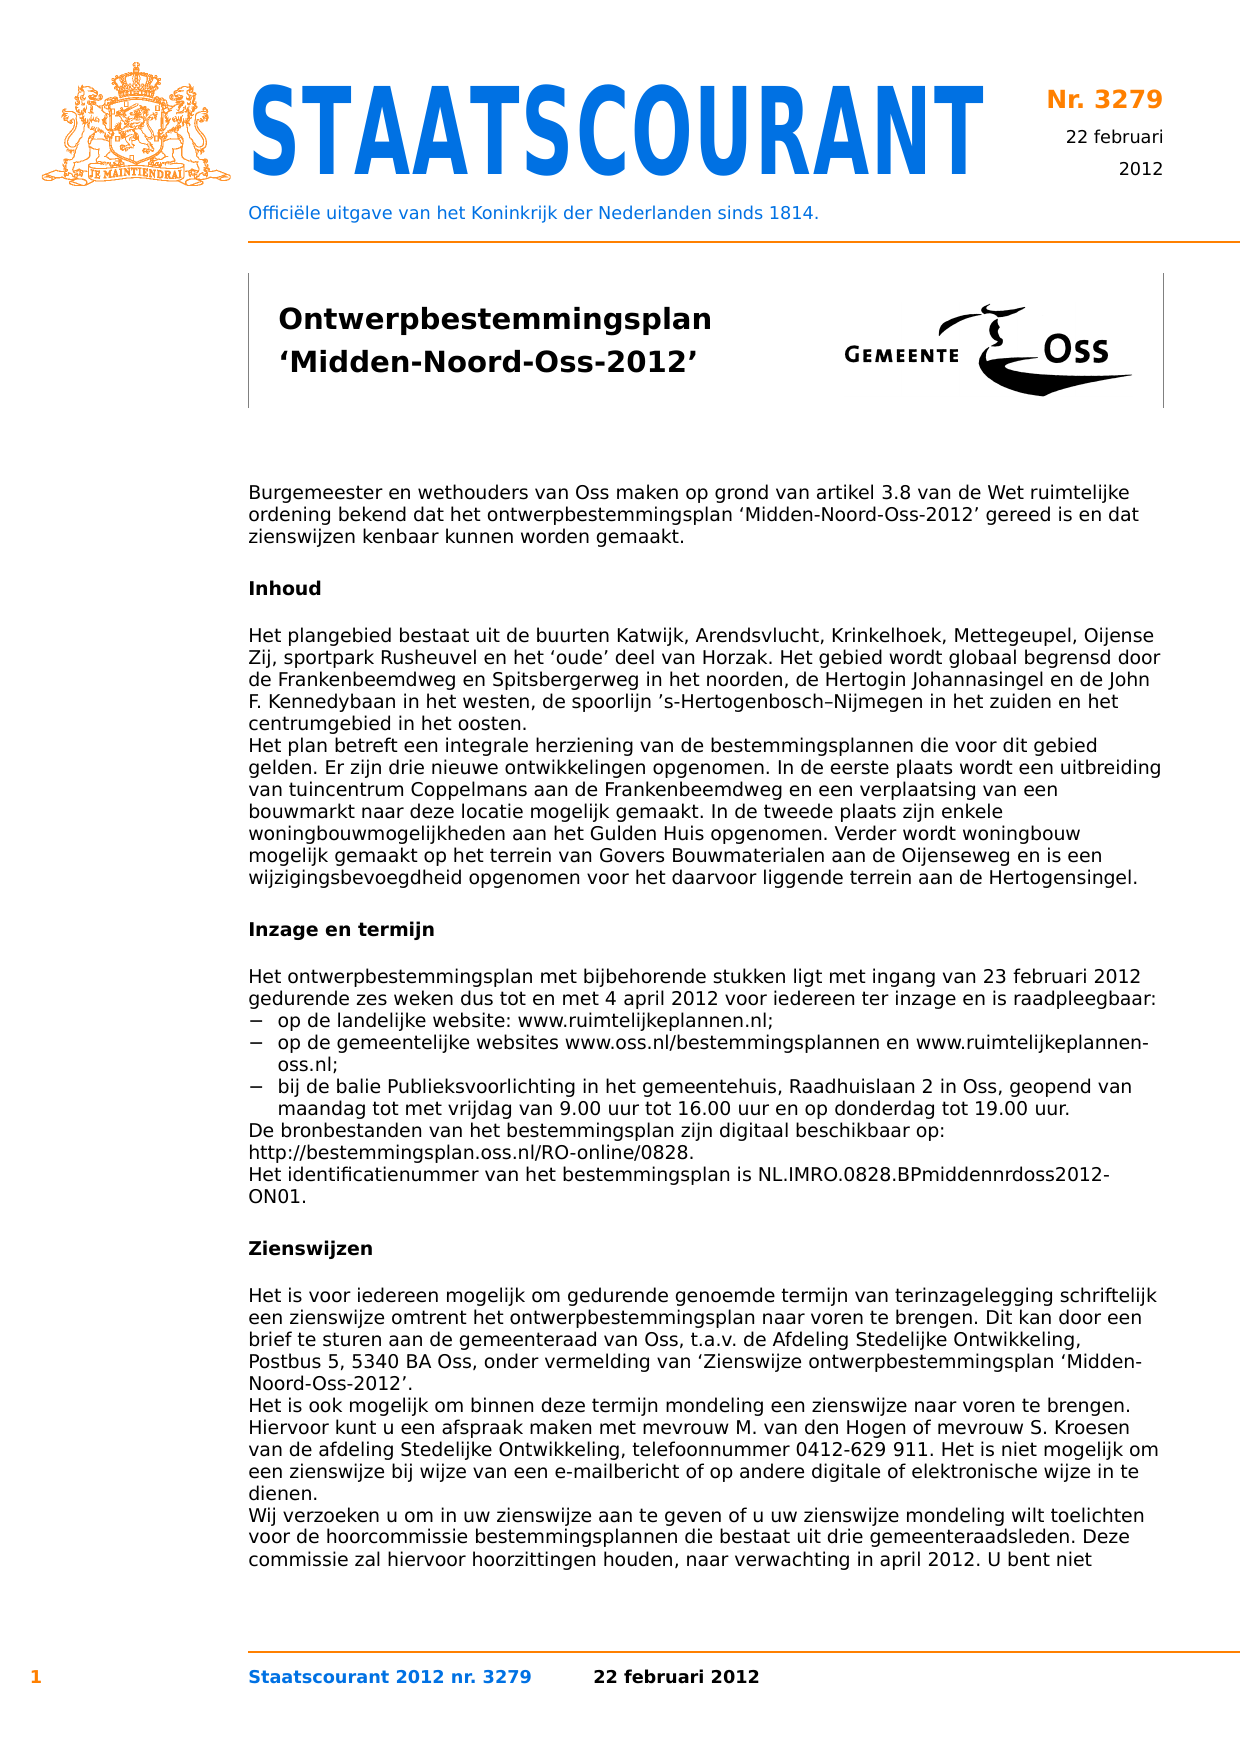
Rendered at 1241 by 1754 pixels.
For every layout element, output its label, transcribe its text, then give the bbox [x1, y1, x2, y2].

text Wij verzoeken u om in uw zienswijze aan te geven of u uw zienswijze mondeling wilt toelichten voor de hoorcommissie bestemmingsplannen die bestaat uit drie gemeenteraadsleden. Deze commissie zal hiervoor hoorzittingen houden, naar verwachting in april 2012. U bent niet [248, 1504, 1163, 1570]
picture [41, 62, 231, 186]
text Burgemeester en wethouders van Oss maken op grond van artikel 3.8 van de Wet ruimtelijke ordening bekend dat het ontwerpbestemmingsplan ‘Midden-Noord-Oss-2012’ gereed is en dat zienswijzen kenbaar kunnen worden gemaakt. [248, 482, 1163, 548]
text Het ontwerpbestemmingsplan met bijbehorende stukken ligt met ingang van 23 februari 2012 gedurende zes weken dus tot en met 4 april 2012 voor iedereen ter inzage en is raadpleegbaar: [248, 966, 1163, 1010]
text − op de gemeentelijke websites www.oss.nl/bestemmingsplannen en www.ruimtelijkeplannen-oss.nl; [248, 1032, 1163, 1076]
text Het is ook mogelijk om binnen deze termijn mondeling een zienswijze naar voren te brengen. Hiervoor kunt u een afspraak maken met mevrouw M. van den Hogen of mevrouw S. Kroesen van de afdeling Stedelijke Ontwikkeling, telefoonnummer 0412-629 911. Het is niet mogelijk om een zienswijze bij wijze van een e-mailbericht of op andere digitale of elektronische wijze in te dienen. [248, 1394, 1163, 1504]
text Het is voor iedereen mogelijk om gedurende genoemde termijn van terinzagelegging schriftelijk een zienswijze omtrent het ontwerpbestemmingsplan naar voren te brengen. Dit kan door een brief te sturen aan de gemeenteraad van Oss, t.a.v. de Afdeling Stedelijke Ontwikkeling, Postbus 5, 5340 BA Oss, onder vermelding van ‘Zienswijze ontwerpbestemmingsplan ‘Midden-Noord-Oss-2012’. [248, 1285, 1163, 1394]
subtitle Inzage en termijn [248, 919, 1163, 941]
table_header [25, 62, 248, 241]
text − bij de balie Publieksvoorlichting in het gemeentehuis, Raadhuislaan 2 in Oss, geopend van maandag tot met vrijdag van 9.00 uur tot 16.00 uur en op donderdag tot 19.00 uur. [248, 1076, 1163, 1120]
table_header STAATSCOURANT [248, 62, 998, 203]
table_header Nr. 3279 [998, 62, 1240, 121]
text Het plan betreft een integrale herziening van de bestemmingsplannen die voor dit gebied gelden. Er zijn drie nieuwe ontwikkelingen opgenomen. In de eerste plaats wordt een uitbreiding van tuincentrum Coppelmans aan de Frankenbeemdweg en een verplaatsing van een bouwmarkt naar deze locatie mogelijk gemaakt. In de tweede plaats zijn enkele woningbouwmogelijkheden aan het Gulden Huis opgenomen. Verder wordt woningbouw mogelijk gemaakt op het terrein van Govers Bouwmaterialen aan de Oijenseweg en is een wijzigingsbevoegdheid opgenomen voor het daarvoor liggende terrein aan de Hertogensingel. [248, 735, 1163, 889]
subtitle Ontwerpbestemmingsplan ‘Midden-Noord-Oss-2012’ [249, 273, 1163, 408]
table_cell 2012 [998, 153, 1240, 203]
text Het plangebied bestaat uit de buurten Katwijk, Arendsvlucht, Krinkelhoek, Mettegeupel, Oijense Zij, sportpark Rusheuvel en het ‘oude’ deel van Horzak. Het gebied wordt globaal begrensd door de Frankenbeemdweg en Spitsbergerweg in het noorden, de Hertogin Johannasingel en de John F. Kennedybaan in het westen, de spoorlijn ’s-Hertogenbosch–Nijmegen in het zuiden en het centrumgebied in het oosten. [248, 625, 1163, 735]
picture [844, 302, 1134, 397]
subtitle Zienswijzen [248, 1238, 1163, 1260]
table_cell 22 februari [998, 121, 1240, 153]
table_cell Officiële uitgave van het Koninkrijk der Nederlanden sinds 1814. [248, 203, 1240, 241]
text De bronbestanden van het bestemmingsplan zijn digitaal beschikbaar op: http://bestemmingsplan.oss.nl/RO-online/0828. [248, 1120, 1163, 1164]
text − op de landelijke website: www.ruimtelijkeplannen.nl; [248, 1010, 1163, 1032]
text Het identificatienummer van het bestemmingsplan is NL.IMRO.0828.BPmiddennrdoss2012-ON01. [248, 1164, 1163, 1208]
subtitle Inhoud [248, 578, 1163, 600]
